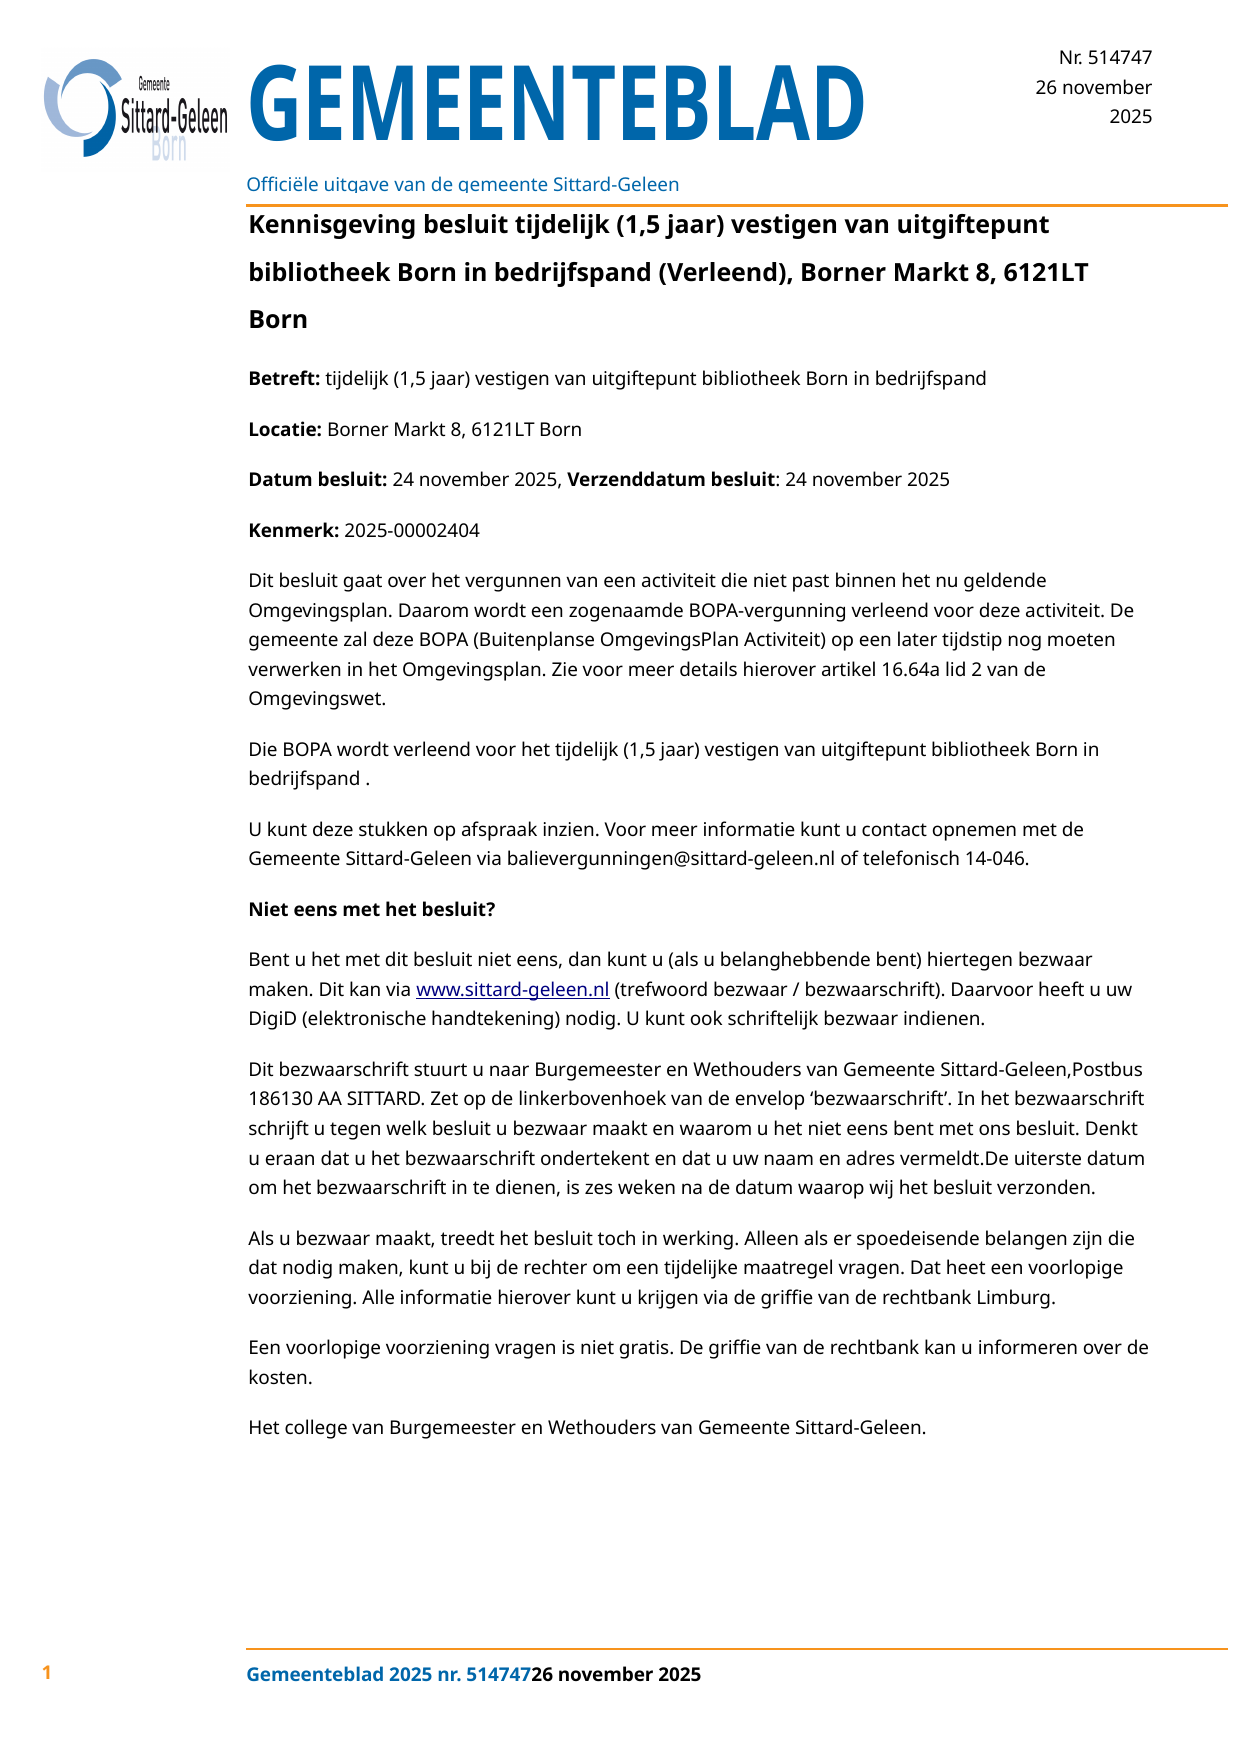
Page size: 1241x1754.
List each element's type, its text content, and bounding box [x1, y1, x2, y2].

text Kennisgeving besluit tijdelijk (1,5 jaar) vestigen van uitgiftepunt bibliotheek Born in bedrijfspand (Verleend), Borner Markt 8, 6121LT Born [248, 207, 1152, 336]
text Die BOPA wordt verleend voor het tijdelijk (1,5 jaar) vestigen van uitgiftepunt bibliotheek Born in bedrijfspand . [248, 736, 1152, 791]
text Het college van Burgemeester en Wethouders van Gemeente Sittard-Geleen. [248, 1414, 1152, 1440]
text Kenmerk: 2025-00002404 [248, 517, 1152, 542]
text Als u bezwaar maakt, treedt het besluit toch in werking. Alleen als er spoedeisende belangen zijn die dat nodig maken, kunt u bij de rechter om een tijdelijke maatregel vragen. Dat heet een voorlopige voorziening. Alle informatie hierover kunt u krijgen via de griffie van de rechtbank Limburg. [248, 1225, 1152, 1309]
text Een voorlopige voorziening vragen is niet gratis. De griffie van de rechtbank kan u informeren over de kosten. [248, 1334, 1152, 1389]
text Bent u het met dit besluit niet eens, dan kunt u (als u belanghebbende bent) hiertegen bezwaar maken. Dit kan via www.sittard-geleen.nl (trefwoord bezwaar / bezwaarschrift). Daarvoor heeft u uw DigiD (elektronische handtekening) nodig. U kunt ook schriftelijk bezwaar indienen. [248, 946, 1152, 1031]
text Locatie: Borner Markt 8, 6121LT Born [248, 416, 1152, 442]
text Betreft: tijdelijk (1,5 jaar) vestigen van uitgiftepunt bibliotheek Born in bedrijfspand [248, 366, 1152, 391]
text Datum besluit: 24 november 2025, Verzenddatum besluit: 24 november 2025 [248, 466, 1152, 492]
text Dit besluit gaat over het vergunnen van een activiteit die niet past binnen het nu geldende Omgevingsplan. Daarom wordt een zogenaamde BOPA-vergunning verleend voor deze activiteit. De gemeente zal deze BOPA (Buitenplanse OmgevingsPlan Activiteit) op een later tijdstip nog moeten verwerken in het Omgevingsplan. Zie voor meer details hierover artikel 16.64a lid 2 van de Omgevingswet. [248, 567, 1152, 711]
text Dit bezwaarschrift stuurt u naar Burgemeester en Wethouders van Gemeente Sittard-Geleen,Postbus 186130 AA SITTARD. Zet op de linkerbovenhoek van de envelop ‘bezwaarschrift’. In het bezwaarschrift schrijft u tegen welk besluit u bezwaar maakt en waarom u het niet eens bent met ons besluit. Denkt u eraan dat u het bezwaarschrift ondertekent en dat u uw naam en adres vermeldt.De uiterste datum om het bezwaarschrift in te dienen, is zes weken na de datum waarop wij het besluit verzonden. [248, 1056, 1152, 1200]
text Niet eens met het besluit? [248, 896, 1152, 922]
picture [41, 47, 231, 172]
text U kunt deze stukken op afspraak inzien. Voor meer informatie kunt u contact opnemen met de Gemeente Sittard-Geleen via balievergunningen@sittard-geleen.nl of telefonisch 14-046. [248, 816, 1152, 871]
